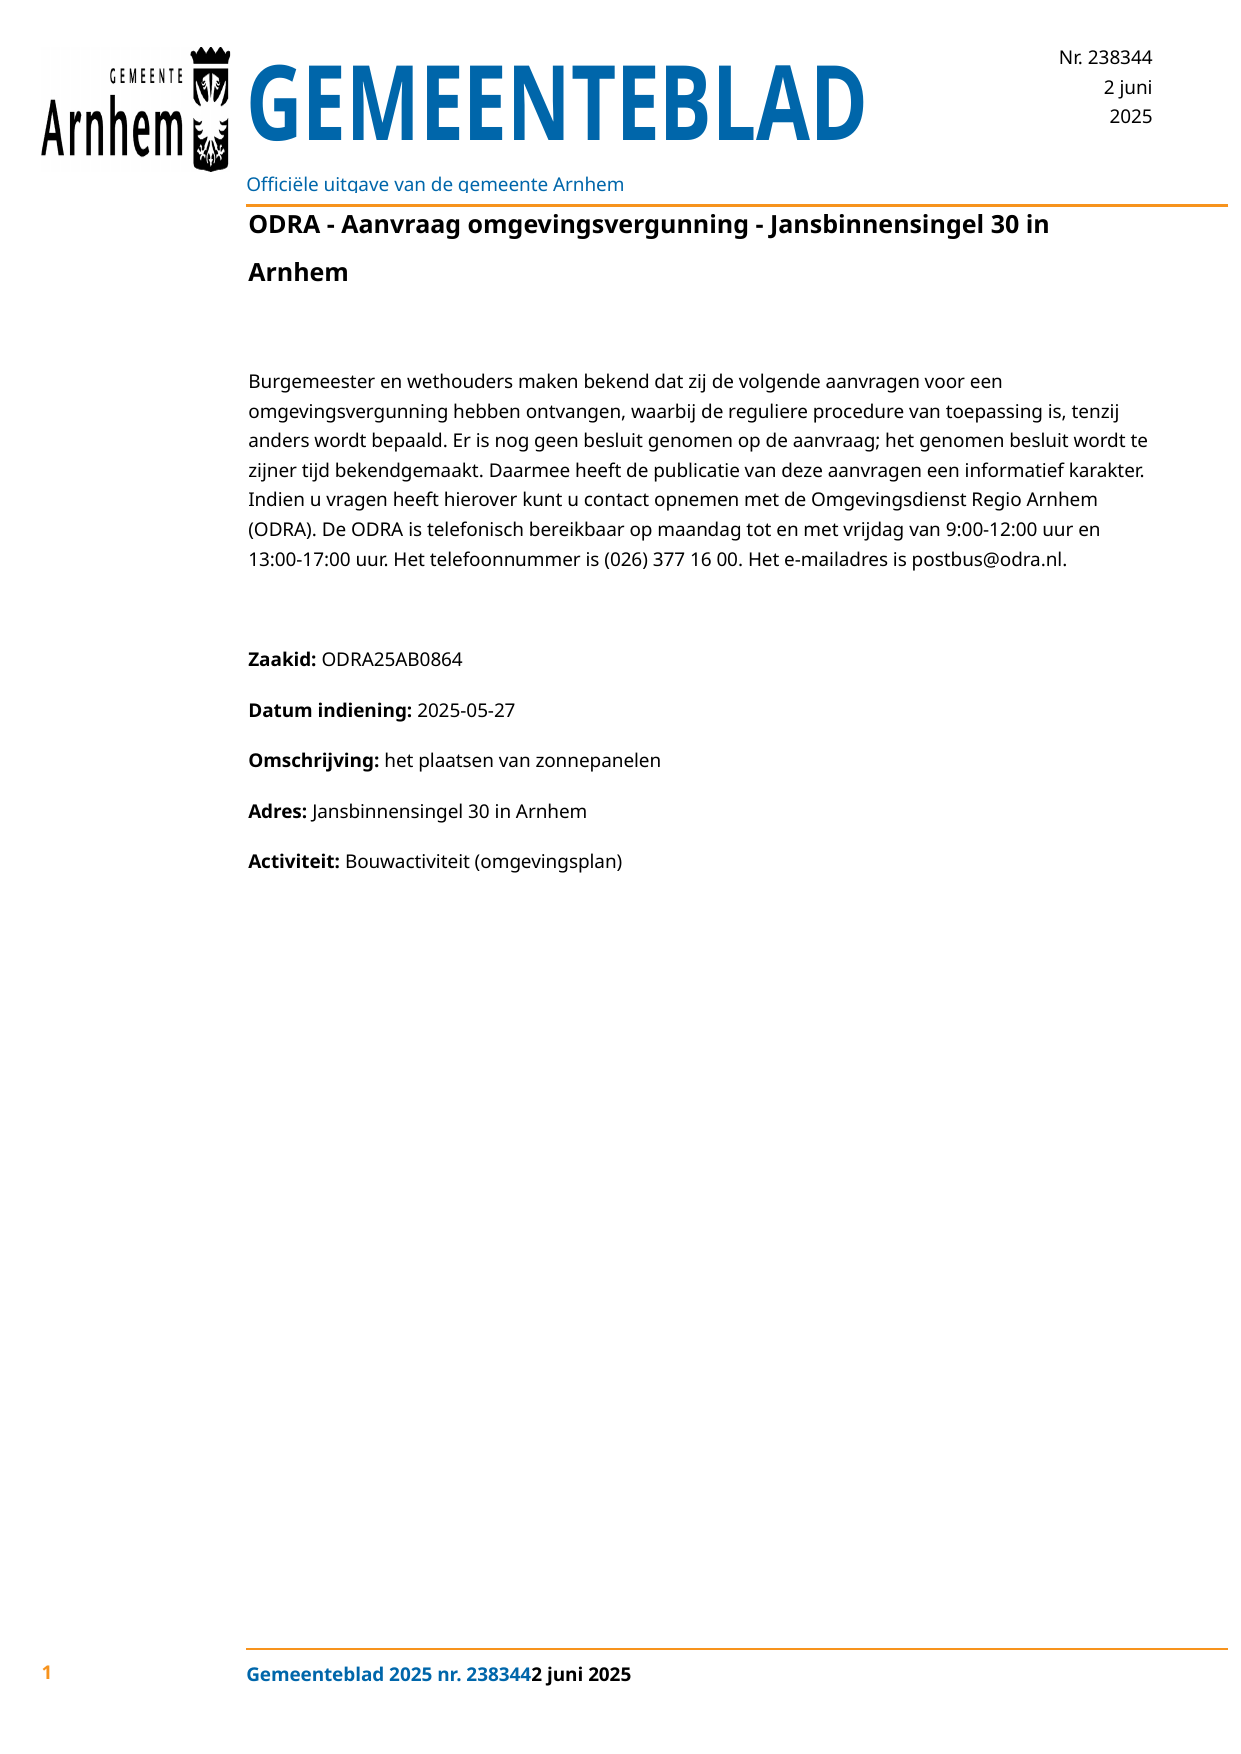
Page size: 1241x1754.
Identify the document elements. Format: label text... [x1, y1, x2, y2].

text Adres: Jansbinnensingel 30 in Arnhem [248, 798, 1152, 824]
text ODRA - Aanvraag omgevingsvergunning - Jansbinnensingel 30 in Arnhem [248, 207, 1152, 288]
text Datum indiening: 2025-05-27 [248, 697, 1152, 723]
picture [41, 47, 231, 172]
text Burgemeester en wethouders maken bekend dat zij de volgende aanvragen voor een omgevingsvergunning hebben ontvangen, waarbij de reguliere procedure van toepassing is, tenzij anders wordt bepaald. Er is nog geen besluit genomen op de aanvraag; het genomen besluit wordt te zijner tijd bekendgemaakt. Daarmee heeft de publicatie van deze aanvragen een informatief karakter. Indien u vragen heeft hierover kunt u contact opnemen met de Omgevingsdienst Regio Arnhem (ODRA). De ODRA is telefonisch bereikbaar op maandag tot en met vrijdag van 9:00-12:00 uur en 13:00-17:00 uur. Het telefoonnummer is (026) 377 16 00. Het e-mailadres is postbus@odra.nl. [248, 368, 1152, 572]
text Activiteit: Bouwactiviteit (omgevingsplan) [248, 848, 1152, 874]
text Omschrijving: het plaatsen van zonnepanelen [248, 747, 1152, 773]
text Zaakid: ODRA25AB0864 [248, 647, 1152, 672]
